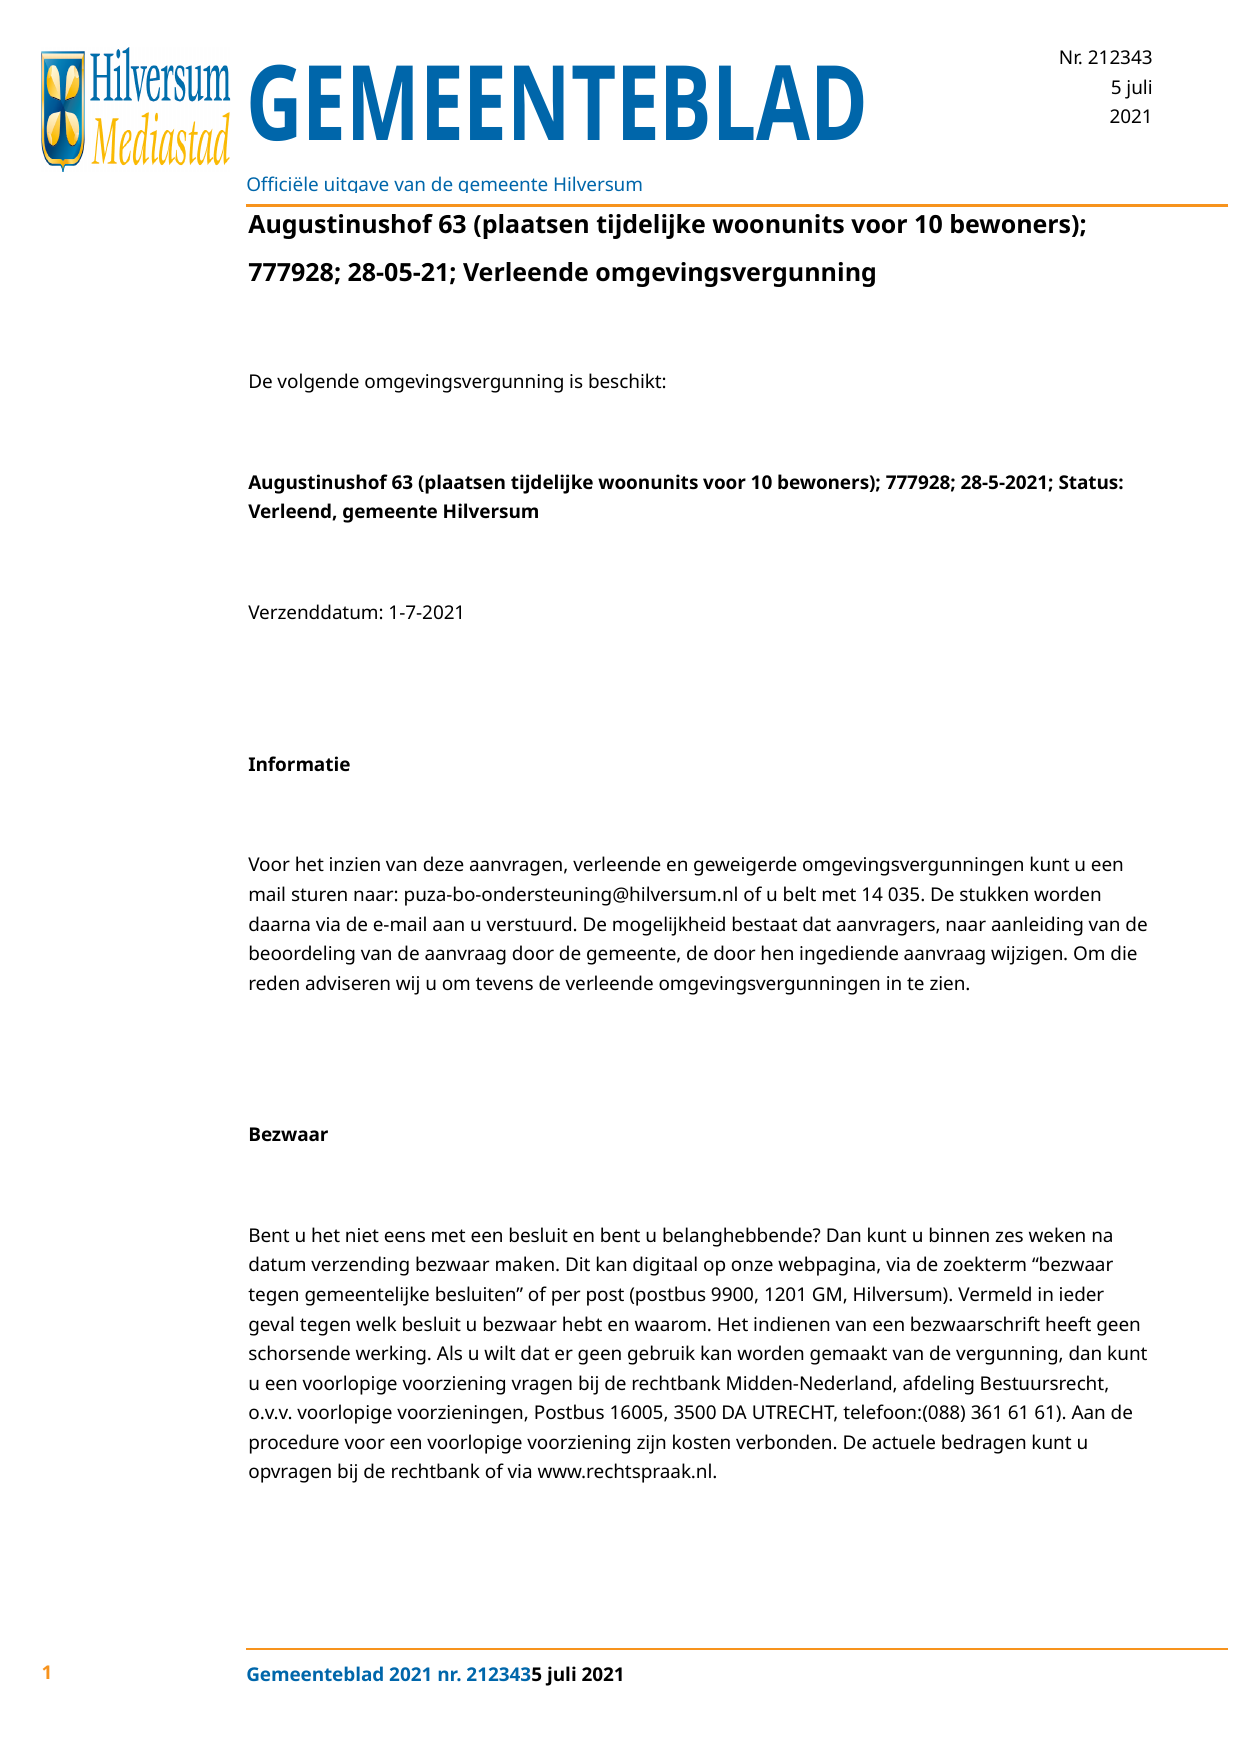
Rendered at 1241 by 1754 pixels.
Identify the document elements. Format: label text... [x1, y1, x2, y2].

text Informatie [248, 751, 1152, 777]
text Voor het inzien van deze aanvragen, verleende en geweigerde omgevingsvergunningen kunt u een mail sturen naar: puza-bo-ondersteuning@hilversum.nl of u belt met 14 035. De stukken worden daarna via de e-mail aan u verstuurd. De mogelijkheid bestaat dat aanvragers, naar aanleiding van de beoordeling van de aanvraag door de gemeente, de door hen ingediende aanvraag wijzigen. Om die reden adviseren wij u om tevens de verleende omgevingsvergunningen in te zien. [248, 852, 1152, 996]
text Augustinushof 63 (plaatsen tijdelijke woonunits voor 10 bewoners); 777928; 28-05-21; Verleende omgevingsvergunning [248, 207, 1152, 288]
text De volgende omgevingsvergunning is beschikt: [248, 368, 1152, 394]
text Bent u het niet eens met een besluit en bent u belanghebbende? Dan kunt u binnen zes weken na datum verzending bezwaar maken. Dit kan digitaal op onze webpagina, via de zoekterm “bezwaar tegen gemeentelijke besluiten” of per post (postbus 9900, 1201 GM, Hilversum). Vermeld in ieder geval tegen welk besluit u bezwaar hebt en waarom. Het indienen van een bezwaarschrift heeft geen schorsende werking. Als u wilt dat er geen gebruik kan worden gemaakt van de vergunning, dan kunt u een voorlopige voorziening vragen bij de rechtbank Midden-Nederland, afdeling Bestuursrecht, o.v.v. voorlopige voorzieningen, Postbus 16005, 3500 DA UTRECHT, telefoon:(088) 361 61 61). Aan de procedure voor een voorlopige voorziening zijn kosten verbonden. De actuele bedragen kunt u opvragen bij de rechtbank of via www.rechtspraak.nl. [248, 1222, 1152, 1484]
text Augustinushof 63 (plaatsen tijdelijke woonunits voor 10 bewoners); 777928; 28-5-2021; Status: Verleend, gemeente Hilversum [248, 469, 1152, 524]
text Bezwaar [248, 1121, 1152, 1147]
text Verzenddatum: 1-7-2021 [248, 599, 1152, 625]
picture [41, 47, 231, 172]
